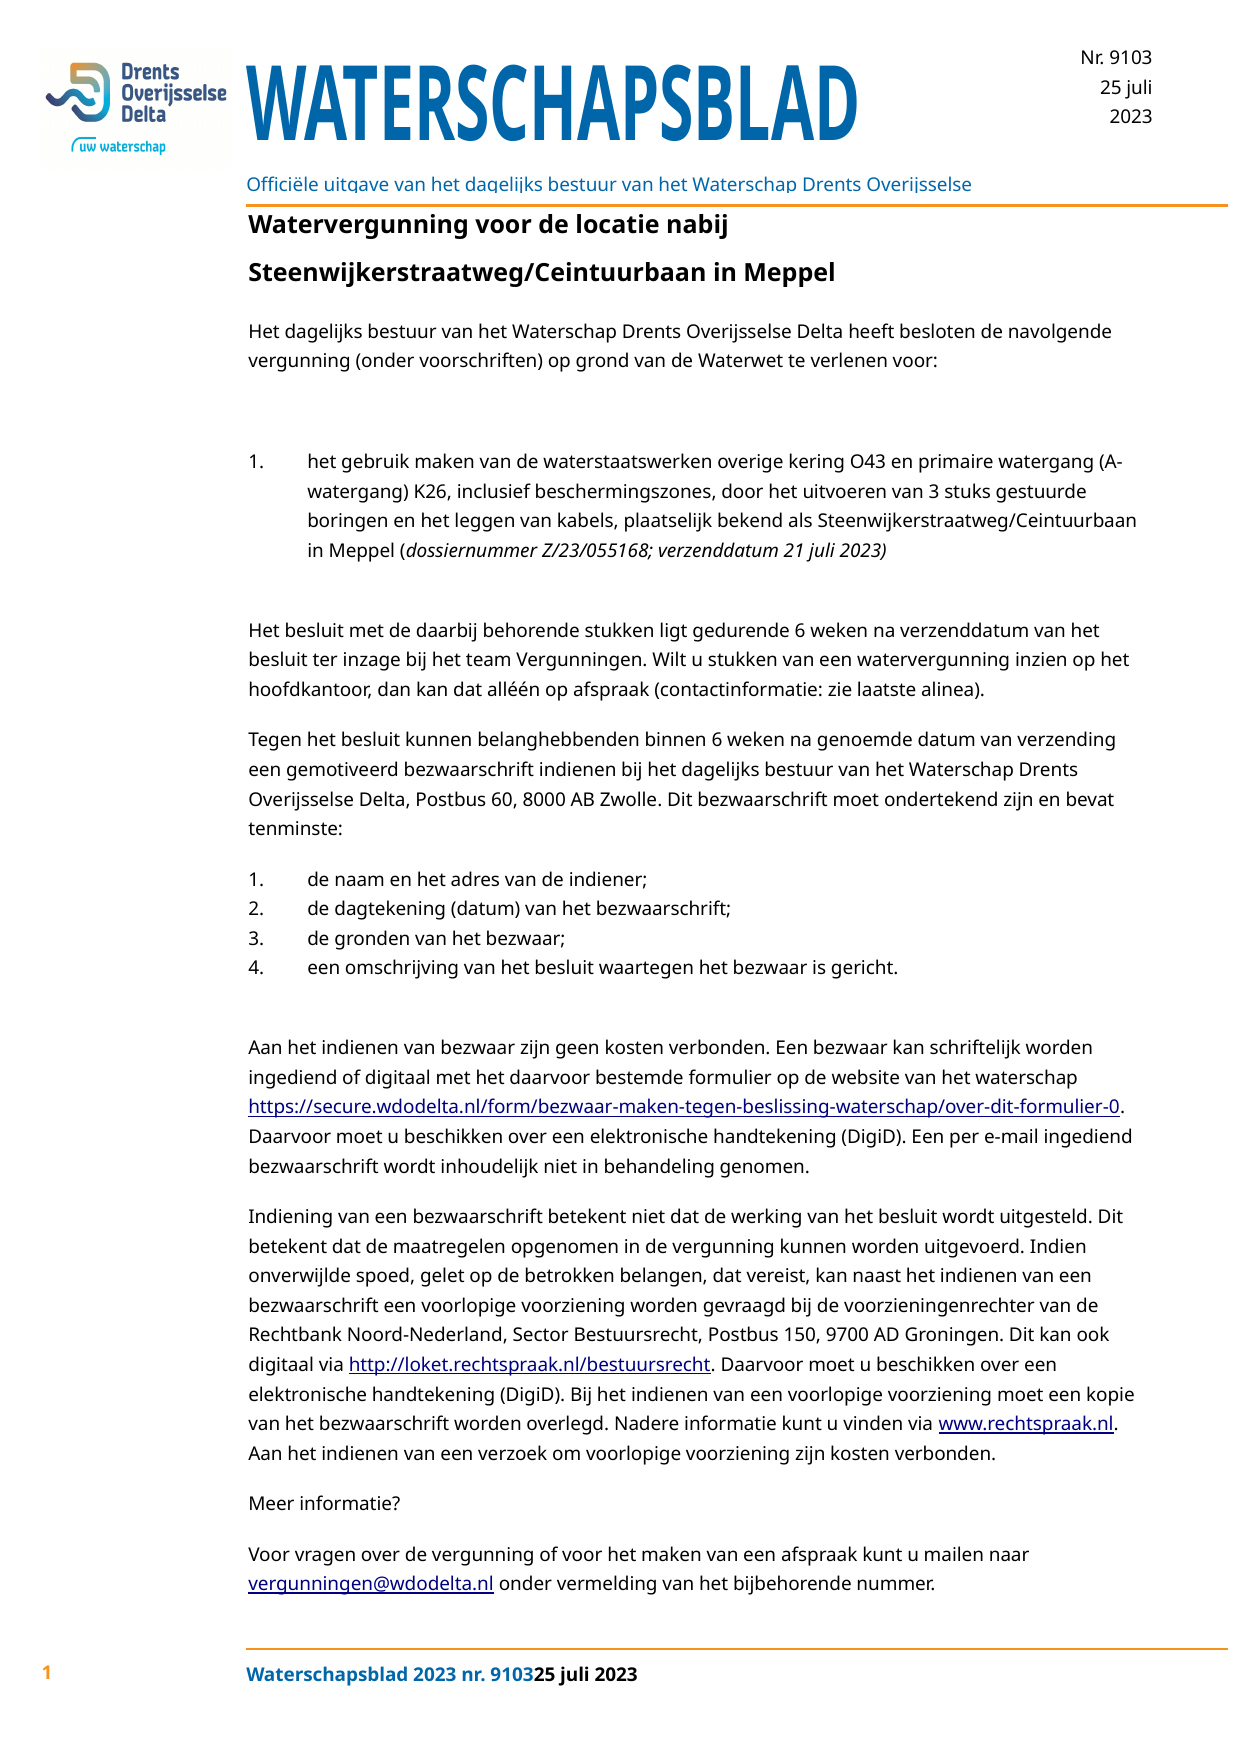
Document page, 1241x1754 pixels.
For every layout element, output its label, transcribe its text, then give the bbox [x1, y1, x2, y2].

text Meer informatie? [248, 1490, 1152, 1516]
text Voor vragen over de vergunning of voor het maken van een afspraak kunt u mailen naar vergunningen@wdodelta.nl onder vermelding van het bijbehorende nummer. [248, 1541, 1152, 1596]
text Het besluit met de daarbij behorende stukken ligt gedurende 6 weken na verzenddatum van het besluit ter inzage bij het team Vergunningen. Wilt u stukken van een watervergunning inzien op het hoofdkantoor, dan kan dat alléén op afspraak (contactinformatie: zie laatste alinea). [248, 617, 1152, 702]
text Watervergunning voor de locatie nabij Steenwijkerstraatweg/Ceintuurbaan in Meppel [248, 207, 1152, 288]
list het gebruik maken van de waterstaatswerken overige kering O43 en primaire watergang (A-watergang) K26, inclusief beschermingszones, door het uitvoeren van 3 stuks gestuurde boringen en het leggen van kabels, plaatselijk bekend als Steenwijkerstraatweg/Ceintuurbaan in Meppel (dossiernummer Z/23/055168; verzenddatum 21 juli 2023) [248, 448, 1152, 563]
list de naam en het adres van de indiener; [248, 866, 1152, 892]
text Indiening van een bezwaarschrift betekent niet dat de werking van het besluit wordt uitgesteld. Dit betekent dat de maatregelen opgenomen in de vergunning kunnen worden uitgevoerd. Indien onverwijlde spoed, gelet op de betrokken belangen, dat vereist, kan naast het indienen van een bezwaarschrift een voorlopige voorziening worden gevraagd bij de voorzieningenrechter van de Rechtbank Noord-Nederland, Sector Bestuursrecht, Postbus 150, 9700 AD Groningen. Dit kan ook digitaal via http://loket.rechtspraak.nl/bestuursrecht. Daarvoor moet u beschikken over een elektronische handtekening (DigiD). Bij het indienen van een voorlopige voorziening moet een kopie van het bezwaarschrift worden overlegd. Nadere informatie kunt u vinden via www.rechtspraak.nl. Aan het indienen van een verzoek om voorlopige voorziening zijn kosten verbonden. [248, 1203, 1152, 1466]
list de dagtekening (datum) van het bezwaarschrift; [248, 895, 1152, 921]
list een omschrijving van het besluit waartegen het bezwaar is gericht. [248, 954, 1152, 980]
list de gronden van het bezwaar; [248, 925, 1152, 951]
picture [41, 47, 231, 172]
text Tegen het besluit kunnen belanghebbenden binnen 6 weken na genoemde datum van verzending een gemotiveerd bezwaarschrift indienen bij het dagelijks bestuur van het Waterschap Drents Overijsselse Delta, Postbus 60, 8000 AB Zwolle. Dit bezwaarschrift moet ondertekend zijn en bevat tenminste: [248, 727, 1152, 841]
text Het dagelijks bestuur van het Waterschap Drents Overijsselse Delta heeft besloten de navolgende vergunning (onder voorschriften) op grond van de Waterwet te verlenen voor: [248, 318, 1152, 373]
text Aan het indienen van bezwaar zijn geen kosten verbonden. Een bezwaar kan schriftelijk worden ingediend of digitaal met het daarvoor bestemde formulier op de website van het waterschap https://secure.wdodelta.nl/form/bezwaar-maken-tegen-beslissing-waterschap/over-dit-formulier-0. Daarvoor moet u beschikken over een elektronische handtekening (DigiD). Een per e-mail ingediend bezwaarschrift wordt inhoudelijk niet in behandeling genomen. [248, 1034, 1152, 1179]
